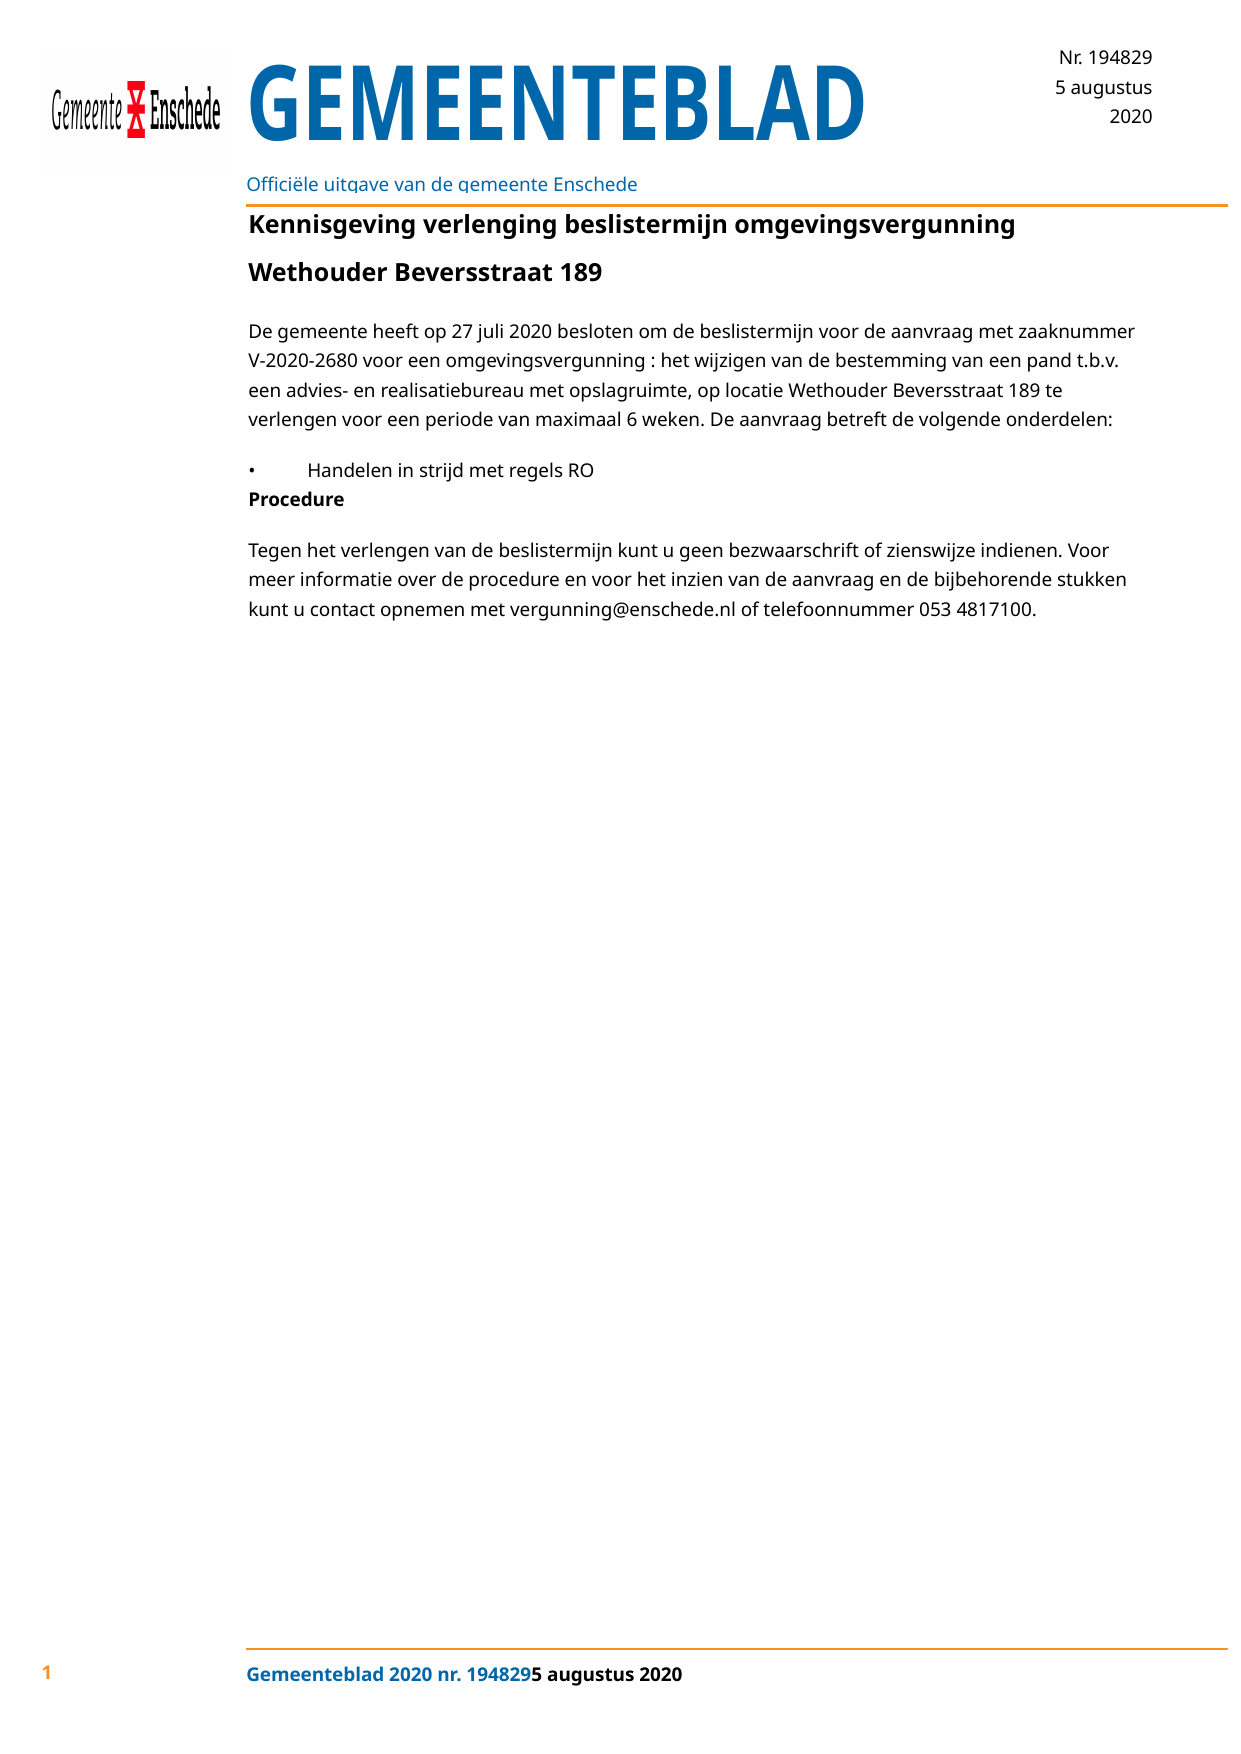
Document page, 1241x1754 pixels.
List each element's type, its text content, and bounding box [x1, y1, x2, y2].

list Handelen in strijd met regels RO [248, 457, 1152, 483]
text De gemeente heeft op 27 juli 2020 besloten om de beslistermijn voor de aanvraag met zaaknummer V-2020-2680 voor een omgevingsvergunning : het wijzigen van de bestemming van een pand t.b.v. een advies- en realisatiebureau met opslagruimte, op locatie Wethouder Beversstraat 189 te verlengen voor een periode van maximaal 6 weken. De aanvraag betreft de volgende onderdelen: [248, 318, 1152, 432]
text Kennisgeving verlenging beslistermijn omgevingsvergunning Wethouder Beversstraat 189 [248, 207, 1152, 288]
text Tegen het verlengen van de beslistermijn kunt u geen bezwaarschrift of zienswijze indienen. Voor meer informatie over de procedure en voor het inzien van de aanvraag en de bijbehorende stukken kunt u contact opnemen met vergunning@enschede.nl of telefoonnummer 053 4817100. [248, 537, 1152, 622]
picture [41, 47, 231, 172]
text Procedure [248, 487, 1152, 512]
